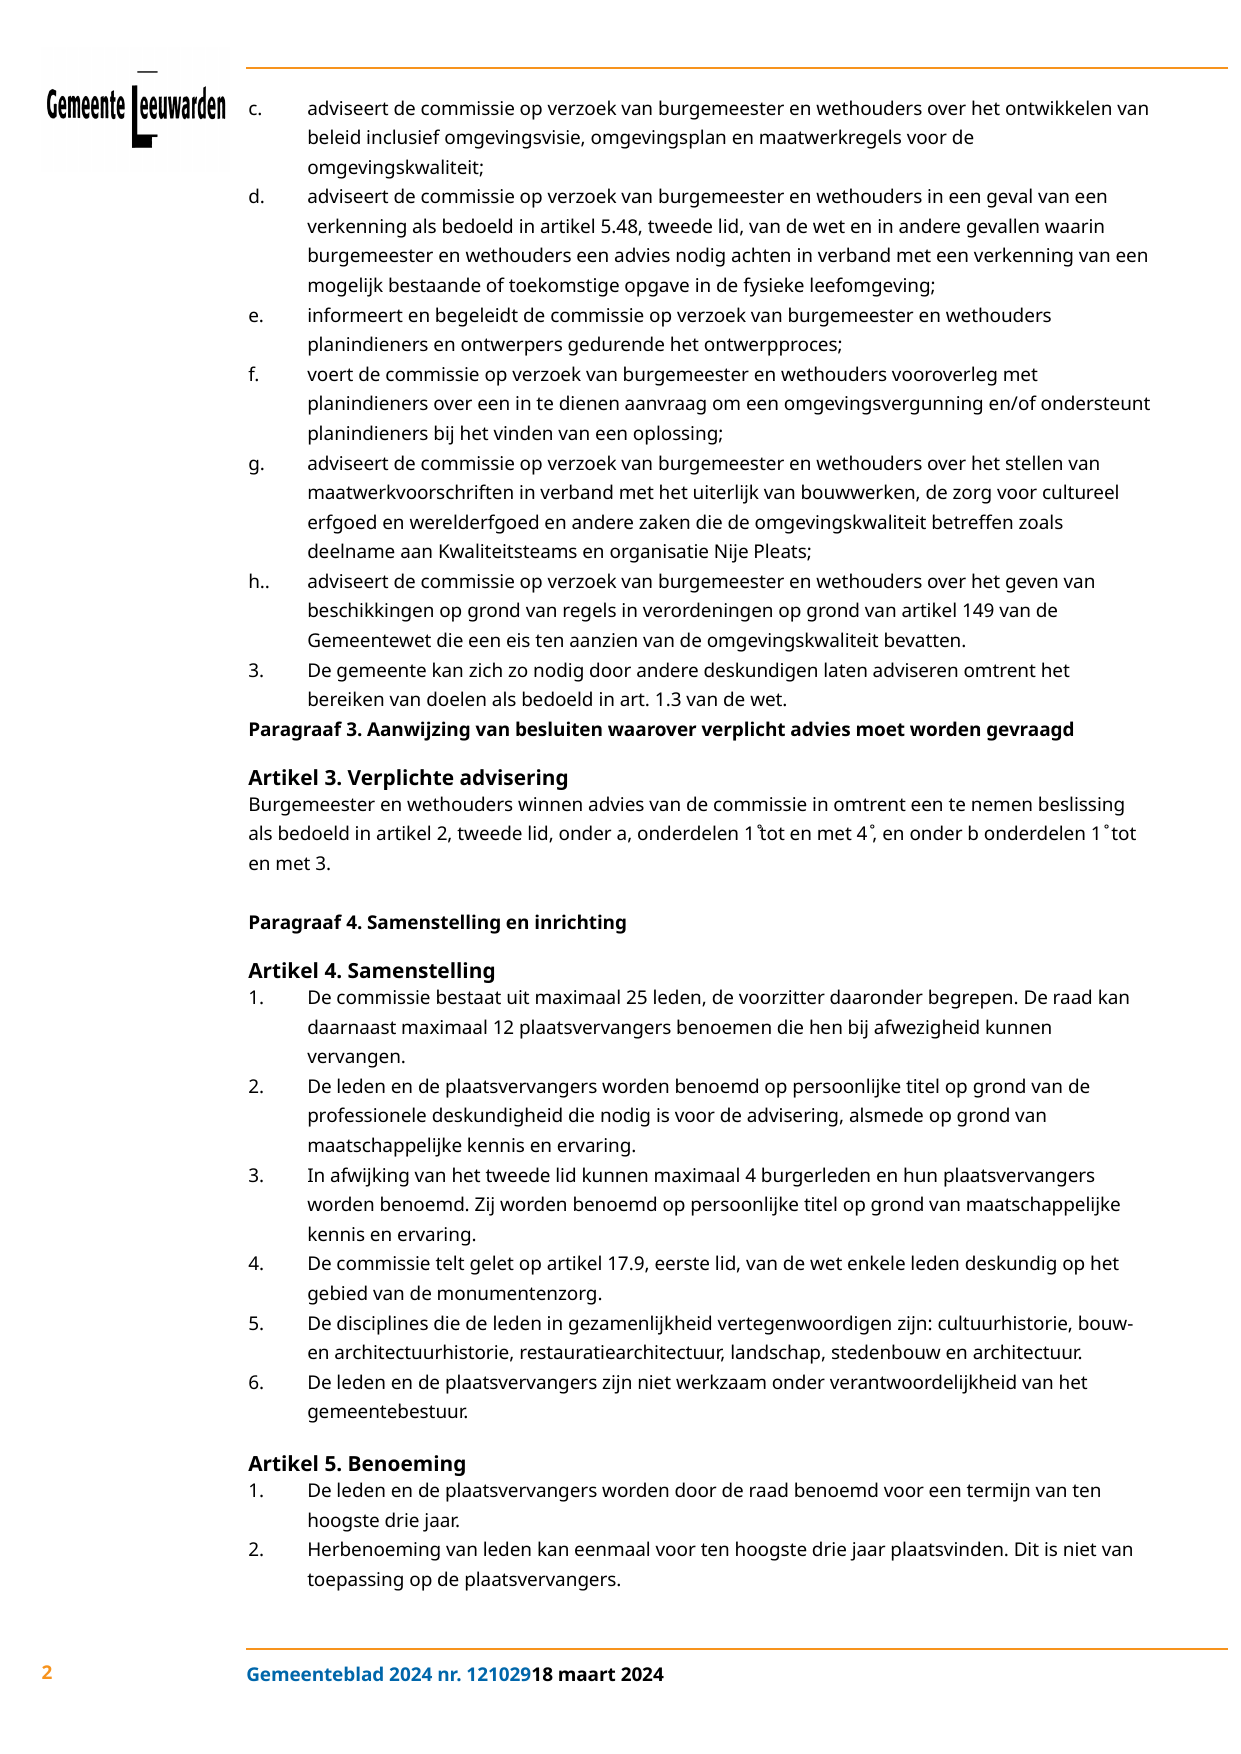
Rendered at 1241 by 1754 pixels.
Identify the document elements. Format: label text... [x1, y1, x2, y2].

list De disciplines die de leden in gezamenlijkheid vertegenwoordigen zijn: cultuurhistorie, bouw- en architectuurhistorie, restauratiearchitectuur, landschap, stedenbouw en architectuur. [248, 1310, 1152, 1365]
list In afwijking van het tweede lid kunnen maximaal 4 burgerleden en hun plaatsvervangers worden benoemd. Zij worden benoemd op persoonlijke titel op grond van maatschappelijke kennis en ervaring. [248, 1162, 1152, 1247]
list De commissie bestaat uit maximaal 25 leden, de voorzitter daaronder begrepen. De raad kan daarnaast maximaal 12 plaatsvervangers benoemen die hen bij afwezigheid kunnen vervangen. [248, 984, 1152, 1069]
picture [41, 47, 231, 172]
list De commissie telt gelet op artikel 17.9, eerste lid, van de wet enkele leden deskundig op het gebied van de monumentenzorg. [248, 1251, 1152, 1306]
text Paragraaf 4. Samenstelling en inrichting [248, 909, 1152, 935]
text Artikel 3. Verplichte advisering [248, 763, 1152, 791]
list De leden en de plaatsvervangers worden door de raad benoemd voor een termijn van ten hoogste drie jaar. [248, 1477, 1152, 1533]
list voert de commissie op verzoek van burgemeester en wethouders vooroverleg met planindieners over een in te dienen aanvraag om een omgevingsvergunning en/of ondersteunt planindieners bij het vinden van een oplossing; [248, 361, 1152, 446]
list De leden en de plaatsvervangers zijn niet werkzaam onder verantwoordelijkheid van het gemeentebestuur. [248, 1369, 1152, 1424]
list De leden en de plaatsvervangers worden benoemd op persoonlijke titel op grond van de professionele deskundigheid die nodig is voor de advisering, alsmede op grond van maatschappelijke kennis en ervaring. [248, 1073, 1152, 1158]
list informeert en begeleidt de commissie op verzoek van burgemeester en wethouders planindieners en ontwerpers gedurende het ontwerpproces; [248, 302, 1152, 357]
list De gemeente kan zich zo nodig door andere deskundigen laten adviseren omtrent het bereiken van doelen als bedoeld in art. 1.3 van de wet. [248, 657, 1152, 712]
list adviseert de commissie op verzoek van burgemeester en wethouders over het geven van beschikkingen op grond van regels in verordeningen op grond van artikel 149 van de Gemeentewet die een eis ten aanzien van de omgevingskwaliteit bevatten. [248, 568, 1152, 653]
list adviseert de commissie op verzoek van burgemeester en wethouders over het stellen van maatwerkvoorschriften in verband met het uiterlijk van bouwwerken, de zorg voor cultureel erfgoed en werelderfgoed en andere zaken die de omgevingskwaliteit betreffen zoals deelname aan Kwaliteitsteams en organisatie Nije Pleats; [248, 450, 1152, 564]
list adviseert de commissie op verzoek van burgemeester en wethouders over het ontwikkelen van beleid inclusief omgevingsvisie, omgevingsplan en maatwerkregels voor de omgevingskwaliteit; [248, 95, 1152, 180]
text Burgemeester en wethouders winnen advies van de commissie in omtrent een te nemen beslissing als bedoeld in artikel 2, tweede lid, onder a, onderdelen 1 ̊tot en met 4 ̊, en onder b onderdelen 1 ̊ tot en met 3. [248, 791, 1152, 876]
list Herbenoeming van leden kan eenmaal voor ten hoogste drie jaar plaatsvinden. Dit is niet van toepassing op de plaatsvervangers. [248, 1537, 1152, 1592]
text Paragraaf 3. Aanwijzing van besluiten waarover verplicht advies moet worden gevraagd [248, 716, 1152, 742]
text Artikel 4. Samenstelling [248, 956, 1152, 984]
list adviseert de commissie op verzoek van burgemeester en wethouders in een geval van een verkenning als bedoeld in artikel 5.48, tweede lid, van de wet en in andere gevallen waarin burgemeester en wethouders een advies nodig achten in verband met een verkenning van een mogelijk bestaande of toekomstige opgave in de fysieke leefomgeving; [248, 183, 1152, 298]
text Artikel 5. Benoeming [248, 1449, 1152, 1477]
